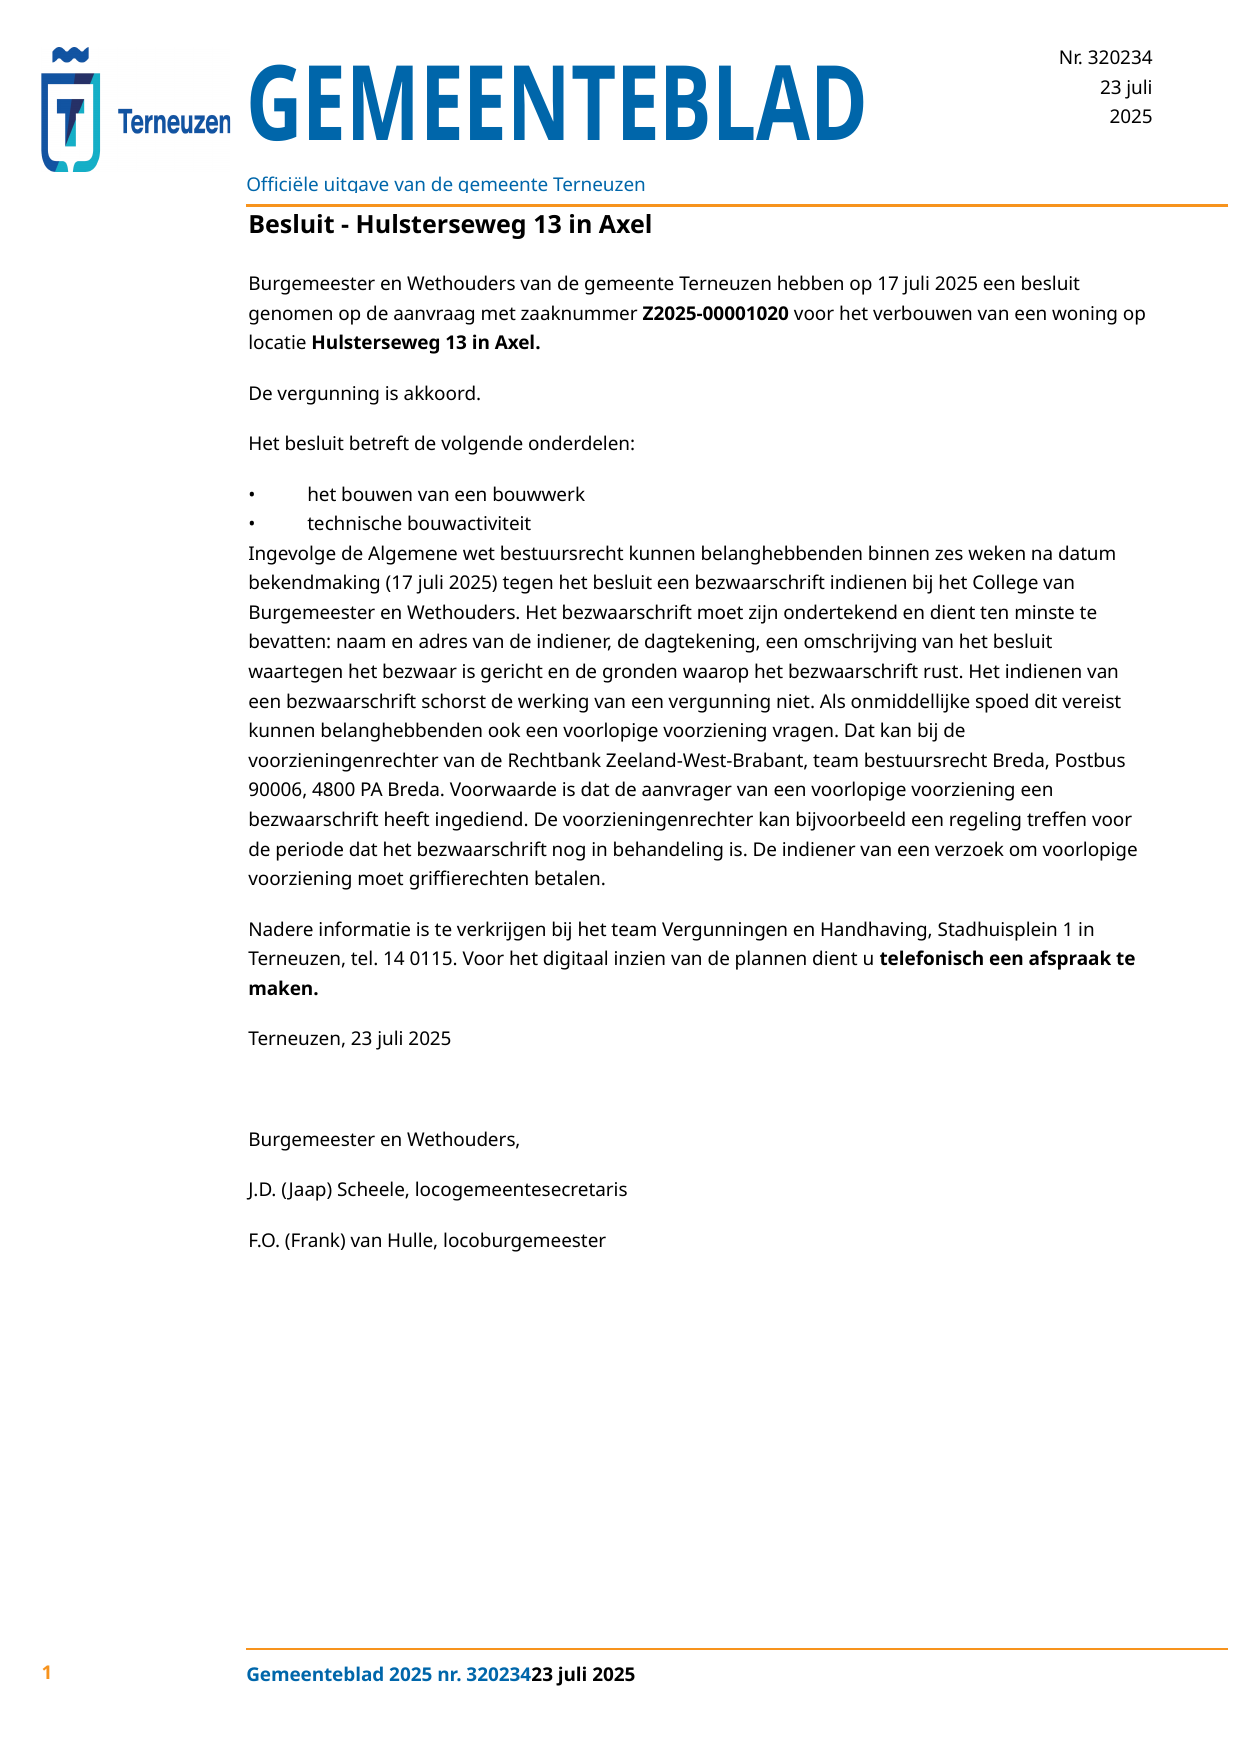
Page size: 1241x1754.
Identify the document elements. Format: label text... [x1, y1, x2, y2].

text Burgemeester en Wethouders van de gemeente Terneuzen hebben op 17 juli 2025 een besluit genomen op de aanvraag met zaaknummer Z2025-00001020 voor het verbouwen van een woning op locatie Hulsterseweg 13 in Axel. [248, 270, 1152, 355]
text Burgemeester en Wethouders, [248, 1126, 1152, 1152]
list technische bouwactiviteit [248, 510, 1152, 536]
text Het besluit betreft de volgende onderdelen: [248, 430, 1152, 456]
list het bouwen van een bouwwerk [248, 481, 1152, 506]
text Ingevolge de Algemene wet bestuursrecht kunnen belanghebbenden binnen zes weken na datum bekendmaking (17 juli 2025) tegen het besluit een bezwaarschrift indienen bij het College van Burgemeester en Wethouders. Het bezwaarschrift moet zijn ondertekend en dient ten minste te bevatten: naam en adres van de indiener, de dagtekening, een omschrijving van het besluit waartegen het bezwaar is gericht en de gronden waarop het bezwaarschrift rust. Het indienen van een bezwaarschrift schorst de werking van een vergunning niet. Als onmiddellijke spoed dit vereist kunnen belanghebbenden ook een voorlopige voorziening vragen. Dat kan bij de voorzieningenrechter van de Rechtbank Zeeland-West-Brabant, team bestuursrecht Breda, Postbus 90006, 4800 PA Breda. Voorwaarde is dat de aanvrager van een voorlopige voorziening een bezwaarschrift heeft ingediend. De voorzieningenrechter kan bijvoorbeeld een regeling treffen voor de periode dat het bezwaarschrift nog in behandeling is. De indiener van een verzoek om voorlopige voorziening moet griffierechten betalen. [248, 540, 1152, 891]
text F.O. (Frank) van Hulle, locoburgemeester [248, 1227, 1152, 1253]
text De vergunning is akkoord. [248, 380, 1152, 406]
text Terneuzen, 23 juli 2025 [248, 1025, 1152, 1051]
text J.D. (Jaap) Scheele, locogemeentesecretaris [248, 1177, 1152, 1202]
picture [41, 47, 231, 172]
text Besluit - Hulsterseweg 13 in Axel [248, 207, 1152, 241]
text Nadere informatie is te verkrijgen bij het team Vergunningen en Handhaving, Stadhuisplein 1 in Terneuzen, tel. 14 0115. Voor het digitaal inzien van de plannen dient u telefonisch een afspraak te maken. [248, 916, 1152, 1001]
